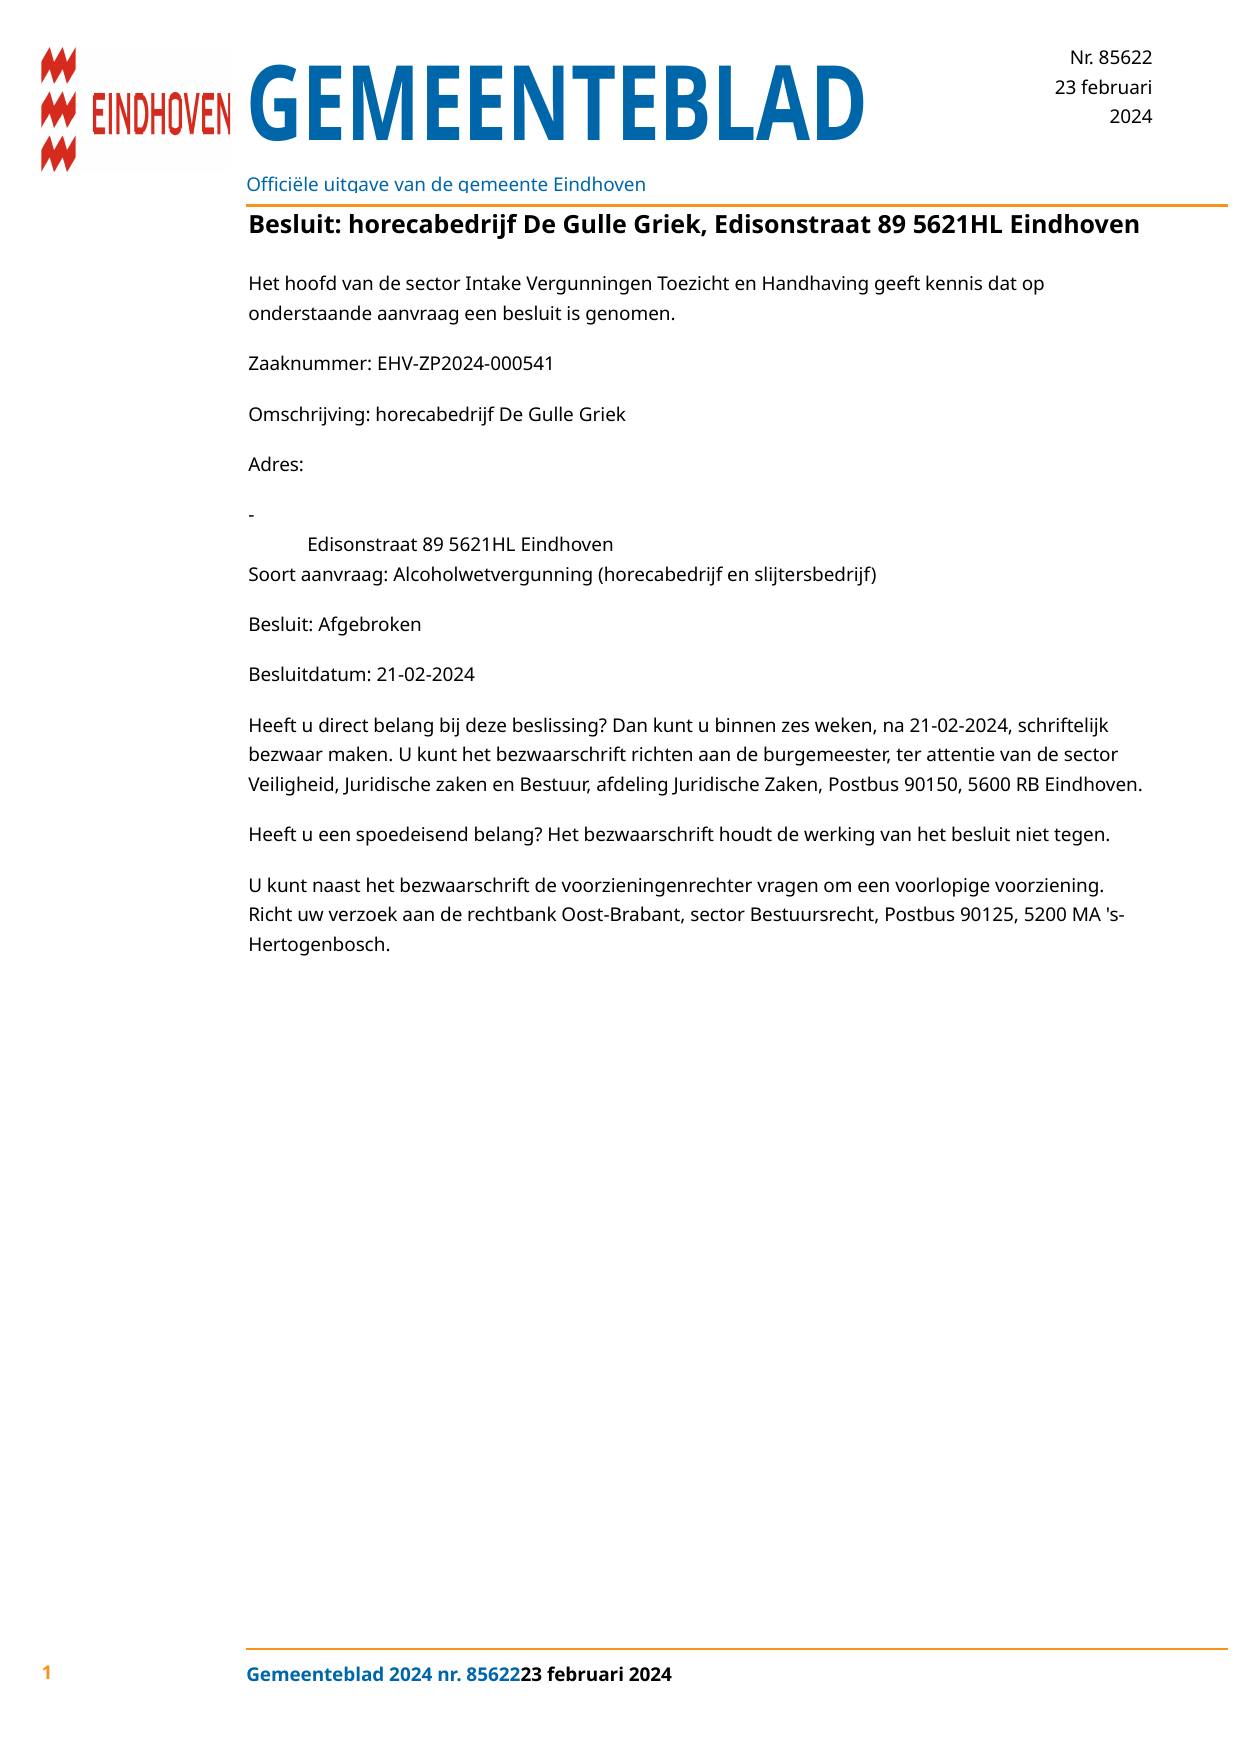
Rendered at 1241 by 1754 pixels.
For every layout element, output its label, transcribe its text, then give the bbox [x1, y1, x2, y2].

text Heeft u een spoedeisend belang? Het bezwaarschrift houdt de werking van het besluit niet tegen. [248, 822, 1152, 847]
text Zaaknummer: EHV-ZP2024-000541 [248, 350, 1152, 376]
text Besluit: horecabedrijf De Gulle Griek, Edisonstraat 89 5621HL Eindhoven [248, 207, 1152, 241]
text Soort aanvraag: Alcoholwetvergunning (horecabedrijf en slijtersbedrijf) [248, 561, 1152, 586]
text Besluit: Afgebroken [248, 611, 1152, 637]
text U kunt naast het bezwaarschrift de voorzieningenrechter vragen om een voorlopige voorziening. Richt uw verzoek aan de rechtbank Oost-Brabant, sector Bestuursrecht, Postbus 90125, 5200 MA 's-Hertogenbosch. [248, 872, 1152, 957]
text Omschrijving: horecabedrijf De Gulle Griek [248, 401, 1152, 426]
text Besluitdatum: 21-02-2024 [248, 662, 1152, 687]
text Het hoofd van de sector Intake Vergunningen Toezicht en Handhaving geeft kennis dat op onderstaande aanvraag een besluit is genomen. [248, 270, 1152, 326]
text Adres: [248, 451, 1152, 477]
text Heeft u direct belang bij deze beslissing? Dan kunt u binnen zes weken, na 21-02-2024, schriftelijk bezwaar maken. U kunt het bezwaarschrift richten aan de burgemeester, ter attentie van de sector Veiligheid, Juridische zaken en Bestuur, afdeling Juridische Zaken, Postbus 90150, 5600 RB Eindhoven. [248, 712, 1152, 797]
picture [41, 47, 231, 172]
list Edisonstraat 89 5621HL Eindhoven [248, 531, 1152, 557]
